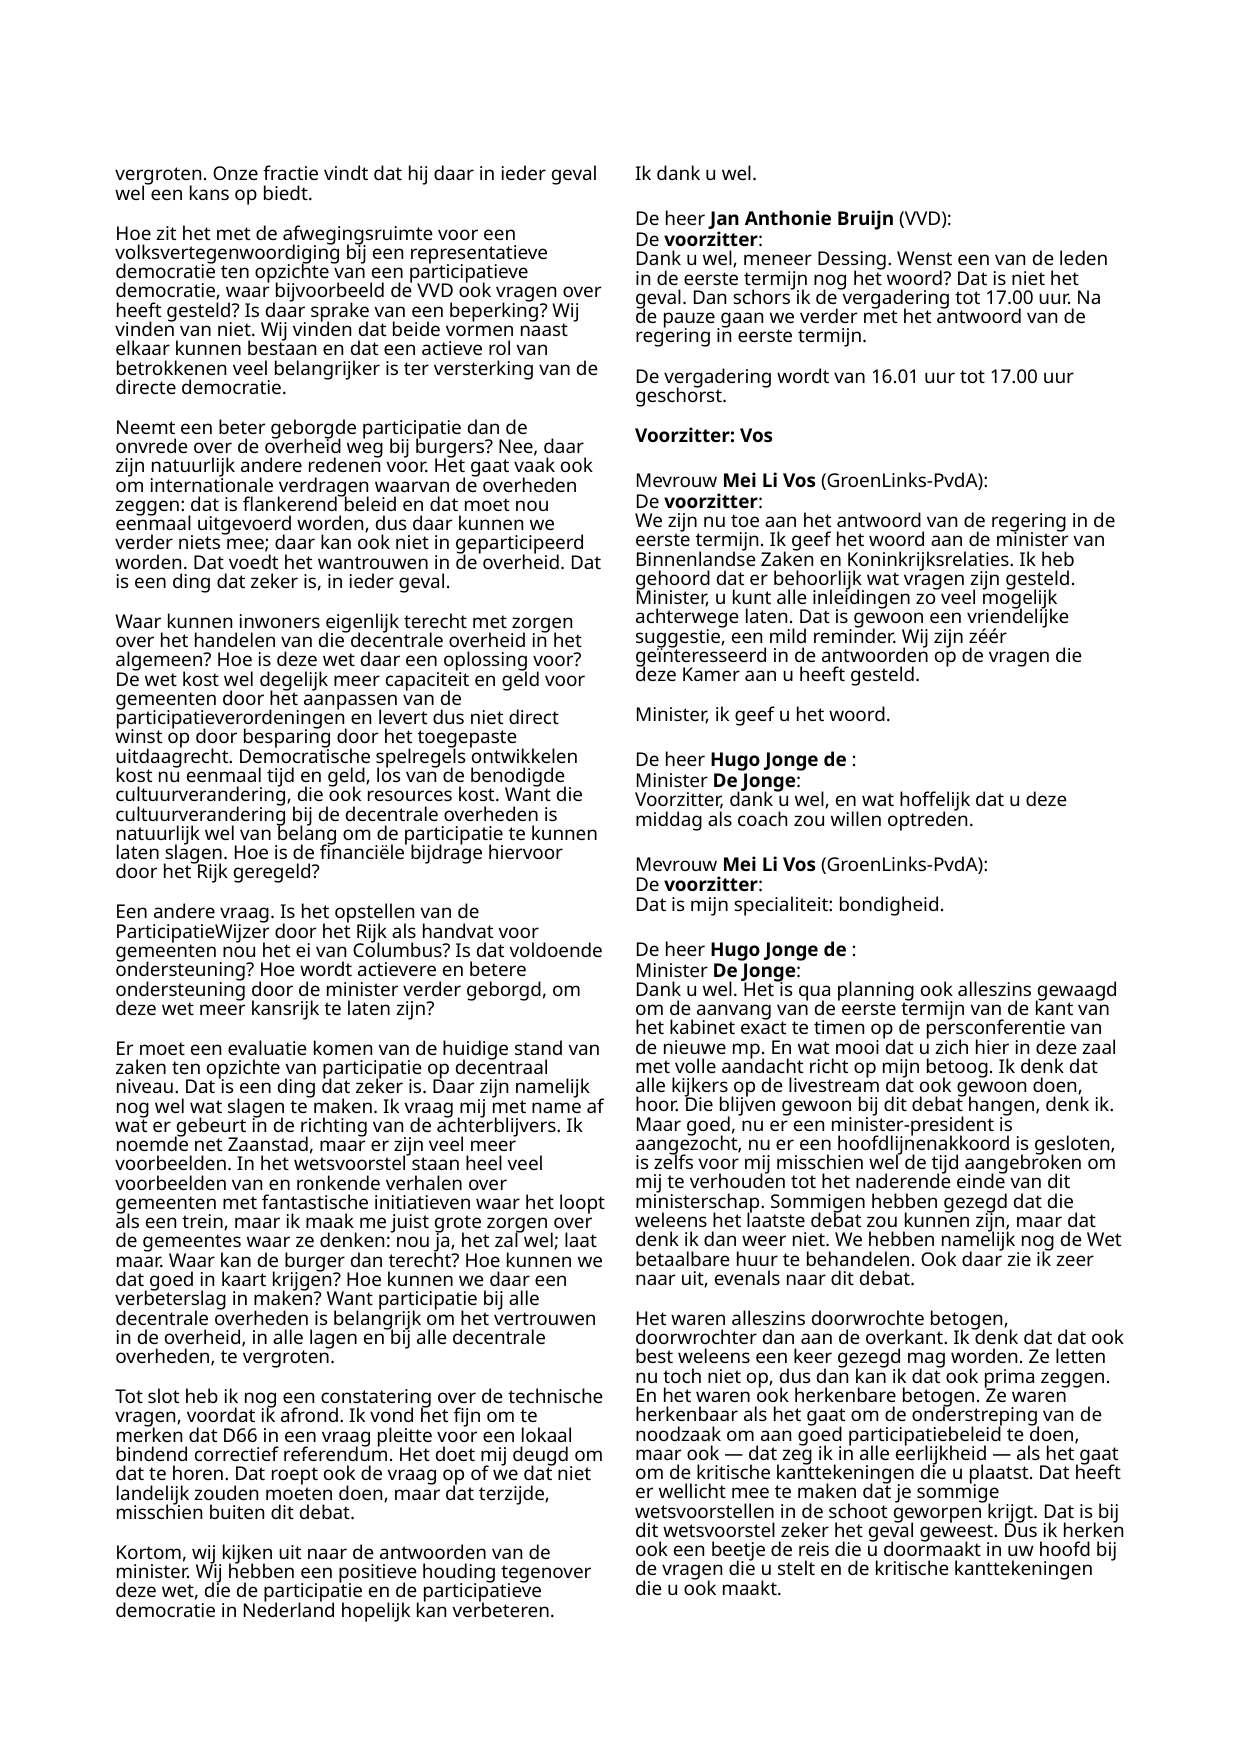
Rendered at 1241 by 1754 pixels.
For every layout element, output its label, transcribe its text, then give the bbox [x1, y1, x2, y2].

text Minister, ik geef u het woord. [635, 706, 1125, 726]
text Hoe zit het met de afwegingsruimte voor een volksvertegenwoordiging bij een representatieve democratie ten opzichte van een participatieve democratie, waar bijvoorbeeld de VVD ook vragen over heeft gesteld? Is daar sprake van een beperking? Wij vinden van niet. Wij vinden dat beide vormen naast elkaar kunnen bestaan en dat een actieve rol van betrokkenen veel belangrijker is ter versterking van de directe democratie. [115, 224, 605, 398]
text Kortom, wij kijken uit naar de antwoorden van de minister. Wij hebben een positieve houding tegenover deze wet, die de participatie en de participatieve democratie in Nederland hopelijk kan verbeteren. [115, 1544, 605, 1621]
text Er moet een evaluatie komen van de huidige stand van zaken ten opzichte van participatie op decentraal niveau. Dat is een ding dat zeker is. Daar zijn namelijk nog wel wat slagen te maken. Ik vraag mij met name af wat er gebeurt in de richting van de achterblijvers. Ik noemde net Zaanstad, maar er zijn veel meer voorbeelden. In het wetsvoorstel staan heel veel voorbeelden van en ronkende verhalen over gemeenten met fantastische initiatieven waar het loopt als een trein, maar ik maak me juist grote zorgen over de gemeentes waar ze denken: nou ja, het zal wel; laat maar. Waar kan de burger dan terecht? Hoe kunnen we dat goed in kaart krijgen? Hoe kunnen we daar een verbeterslag in maken? Want participatie bij alle decentrale overheden is belangrijk om het vertrouwen in de overheid, in alle lagen en bij alle decentrale overheden, te vergroten. [115, 1040, 605, 1367]
text Dank u wel, meneer Dessing. Wenst een van de leden in de eerste termijn nog het woord? Dat is niet het geval. Dan schors ik de vergadering tot 17.00 uur. Na de pauze gaan we verder met het antwoord van de regering in eerste termijn. [635, 250, 1125, 347]
text Mevrouw Mei Li Vos (GroenLinks-PvdA): [635, 467, 1125, 493]
text Voorzitter: Vos [635, 427, 1125, 446]
text Mevrouw Mei Li Vos (GroenLinks-PvdA): [635, 851, 1125, 876]
text Het waren alleszins doorwrochte betogen, doorwrochter dan aan de overkant. Ik denk dat dat ook best weleens een keer gezegd mag worden. Ze letten nu toch niet op, dus dan kan ik dat ook prima zeggen. En het waren ook herkenbare betogen. Ze waren herkenbaar als het gaat om de onderstreping van de noodzaak om aan goed participatiebeleid te doen, maar ook — dat zeg ik in alle eerlijkheid — als het gaat om de kritische kanttekeningen die u plaatst. Dat heeft er wellicht mee te maken dat je sommige wetsvoorstellen in de schoot geworpen krijgt. Dat is bij dit wetsvoorstel zeker het geval geweest. Dus ik herken ook een beetje de reis die u doormaakt in uw hoofd bij de vragen die u stelt en de kritische kanttekeningen die u ook maakt. [635, 1310, 1125, 1599]
text De voorzitter: [635, 493, 1125, 512]
text De heer Jan Anthonie Bruijn (VVD): [635, 205, 1125, 231]
text De vergadering wordt van 16.01 uur tot 17.00 uur geschorst. [635, 368, 1125, 406]
text Neemt een beter geborgde participatie dan de onvrede over de overheid weg bij burgers? Nee, daar zijn natuurlijk andere redenen voor. Het gaat vaak ook om internationale verdragen waarvan de overheden zeggen: dat is flankerend beleid en dat moet nou eenmaal uitgevoerd worden, dus daar kunnen we verder niets mee; daar kan ook niet in geparticipeerd worden. Dat voedt het wantrouwen in de overheid. Dat is een ding dat zeker is, in ieder geval. [115, 419, 605, 592]
text Dat is mijn specialiteit: bondigheid. [635, 896, 1125, 915]
text Tot slot heb ik nog een constatering over de technische vragen, voordat ik afrond. Ik vond het fijn om te merken dat D66 in een vraag pleitte voor een lokaal bindend correctief referendum. Het doet mij deugd om dat te horen. Dat roept ook de vraag op of we dat niet landelijk zouden moeten doen, maar dat terzijde, misschien buiten dit debat. [115, 1388, 605, 1523]
text De heer Hugo Jonge de : [635, 936, 1125, 962]
text Een andere vraag. Is het opstellen van de ParticipatieWijzer door het Rijk als handvat voor gemeenten nou het ei van Columbus? Is dat voldoende ondersteuning? Hoe wordt actievere en betere ondersteuning door de minister verder geborgd, om deze wet meer kansrijk te laten zijn? [115, 903, 605, 1019]
text Ik dank u wel. [635, 165, 1125, 184]
text vergroten. Onze fractie vindt dat hij daar in ieder geval wel een kans op biedt. [115, 165, 605, 204]
text De voorzitter: [635, 231, 1125, 250]
text De voorzitter: [635, 876, 1125, 896]
text Waar kunnen inwoners eigenlijk terecht met zorgen over het handelen van die decentrale overheid in het algemeen? Hoe is deze wet daar een oplossing voor? De wet kost wel degelijk meer capaciteit en geld voor gemeenten door het aanpassen van de participatieverordeningen en levert dus niet direct winst op door besparing door het toegepaste uitdaagrecht. Democratische spelregels ontwikkelen kost nu eenmaal tijd en geld, los van de benodigde cultuurverandering, die ook resources kost. Want die cultuurverandering bij de decentrale overheden is natuurlijk wel van belang om de participatie te kunnen laten slagen. Hoe is de financiële bijdrage hiervoor door het Rijk geregeld? [115, 613, 605, 883]
text Dank u wel. Het is qua planning ook alleszins gewaagd om de aanvang van de eerste termijn van de kant van het kabinet exact te timen op de persconferentie van de nieuwe mp. En wat mooi dat u zich hier in deze zaal met volle aandacht richt op mijn betoog. Ik denk dat alle kijkers op de livestream dat ook gewoon doen, hoor. Die blijven gewoon bij dit debat hangen, denk ik. Maar goed, nu er een minister-president is aangezocht, nu er een hoofdlijnenakkoord is gesloten, is zelfs voor mij misschien wel de tijd aangebroken om mij te verhouden tot het naderende einde van dit ministerschap. Sommigen hebben gezegd dat die weleens het laatste debat zou kunnen zijn, maar dat denk ik dan weer niet. We hebben namelijk nog de Wet betaalbare huur te behandelen. Ook daar zie ik zeer naar uit, evenals naar dit debat. [635, 981, 1125, 1289]
text De heer Hugo Jonge de : [635, 746, 1125, 772]
text Voorzitter, dank u wel, en wat hoffelijk dat u deze middag als coach zou willen optreden. [635, 791, 1125, 830]
text Minister De Jonge: [635, 962, 1125, 981]
text We zijn nu toe aan het antwoord van de regering in de eerste termijn. Ik geef het woord aan de minister van Binnenlandse Zaken en Koninkrijksrelaties. Ik heb gehoord dat er behoorlijk wat vragen zijn gesteld. Minister, u kunt alle inleidingen zo veel mogelijk achterwege laten. Dat is gewoon een vriendelijke suggestie, een mild reminder. Wij zijn zéér geïnteresseerd in de antwoorden op de vragen die deze Kamer aan u heeft gesteld. [635, 512, 1125, 686]
text Minister De Jonge: [635, 772, 1125, 791]
